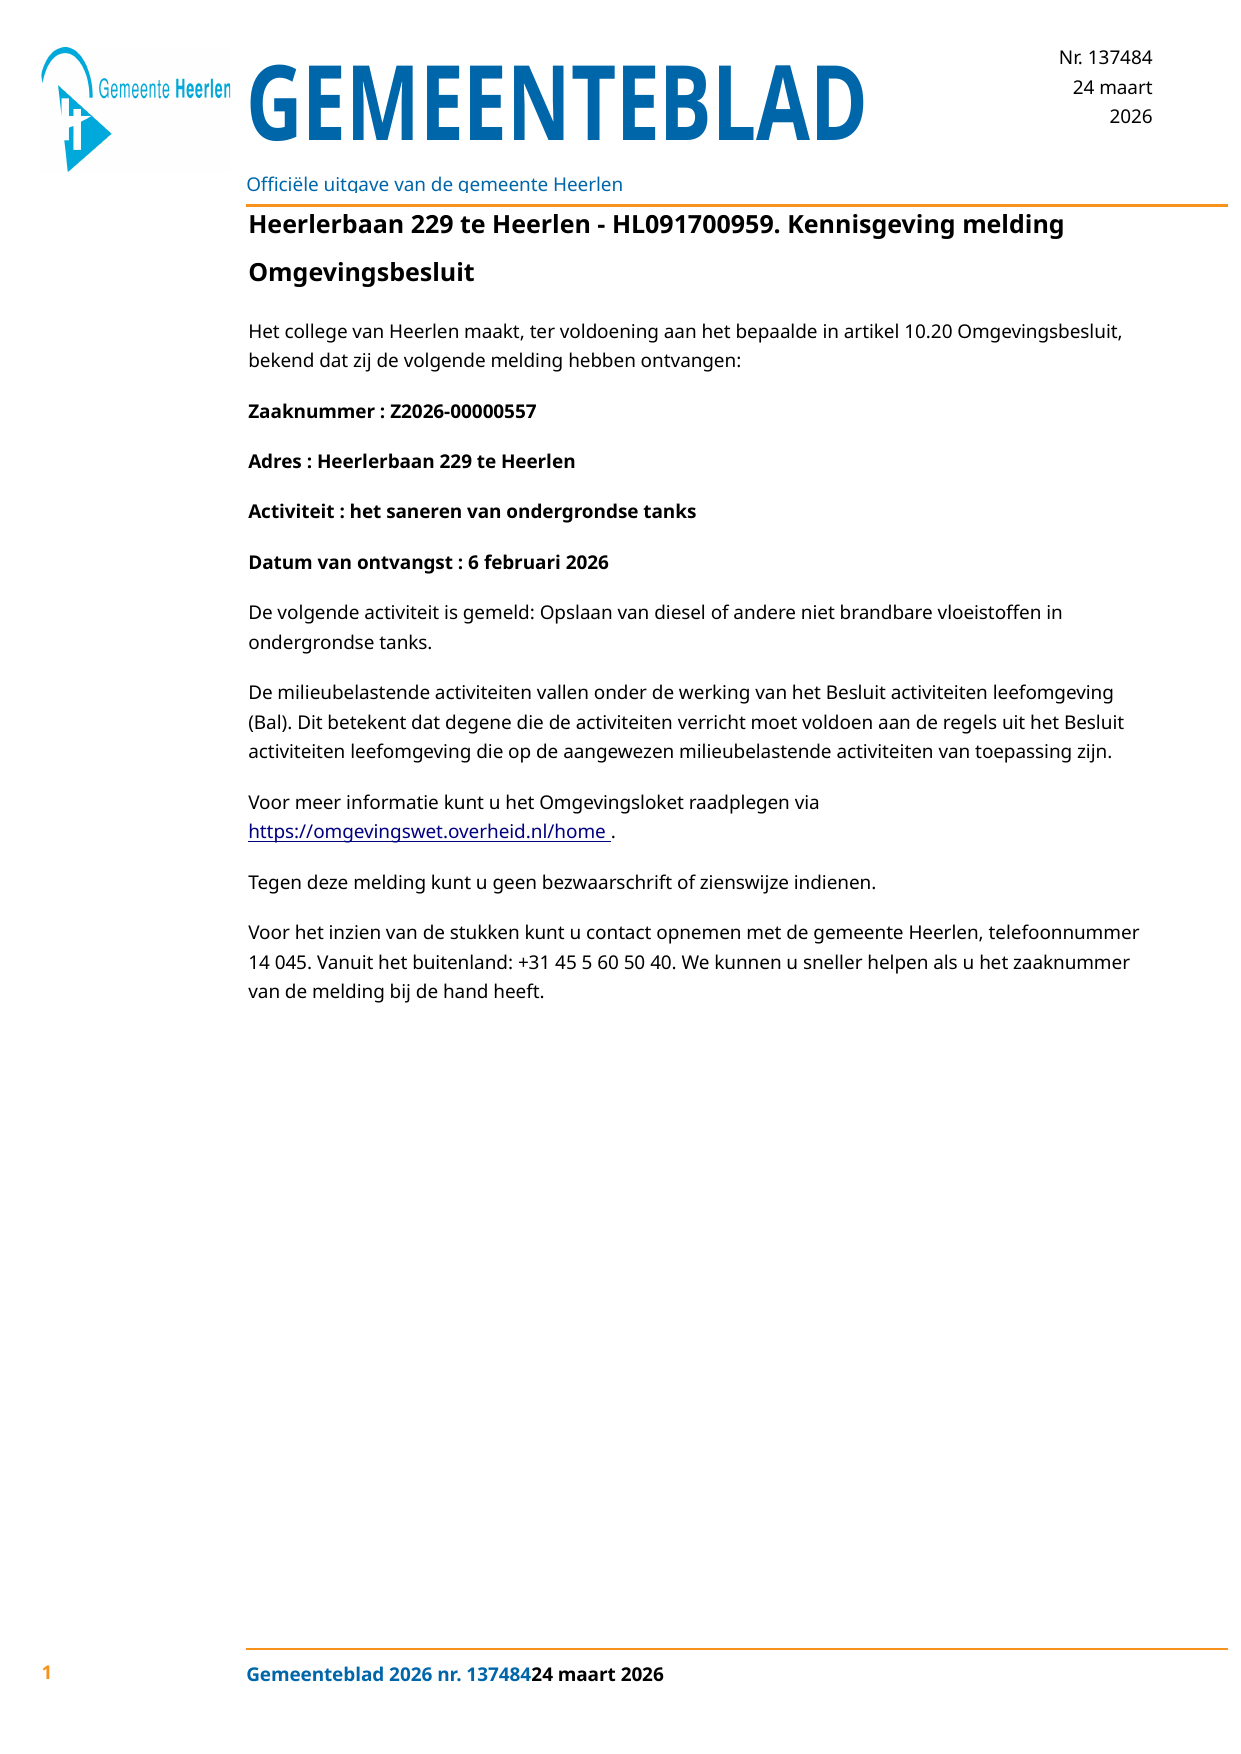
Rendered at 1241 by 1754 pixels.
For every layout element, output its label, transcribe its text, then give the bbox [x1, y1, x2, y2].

text De volgende activiteit is gemeld: Opslaan van diesel of andere niet brandbare vloeistoffen in ondergrondse tanks. [248, 599, 1152, 655]
text Heerlerbaan 229 te Heerlen - HL091700959. Kennisgeving melding Omgevingsbesluit [248, 207, 1152, 288]
text Datum van ontvangst : 6 februari 2026 [248, 549, 1152, 575]
text Adres : Heerlerbaan 229 te Heerlen [248, 448, 1152, 474]
text Tegen deze melding kunt u geen bezwaarschrift of zienswijze indienen. [248, 869, 1152, 895]
picture [41, 47, 59, 70]
text Het college van Heerlen maakt, ter voldoening aan het bepaalde in artikel 10.20 Omgevingsbesluit, bekend dat zij de volgende melding hebben ontvangen: [248, 318, 1152, 373]
text Voor meer informatie kunt u het Omgevingsloket raadplegen via https://omgevingswet.overheid.nl/home . [248, 789, 1152, 844]
text Zaaknummer : Z2026-00000557 [248, 398, 1152, 424]
text Voor het inzien van de stukken kunt u contact opnemen met de gemeente Heerlen, telefoonnummer 14 045. Vanuit het buitenland: +31 45 5 60 50 40. We kunnen u sneller helpen als u het zaaknummer van de melding bij de hand heeft. [248, 919, 1152, 1004]
text De milieubelastende activiteiten vallen onder de werking van het Besluit activiteiten leefomgeving (Bal). Dit betekent dat degene die de activiteiten verricht moet voldoen aan de regels uit het Besluit activiteiten leefomgeving die op de aangewezen milieubelastende activiteiten van toepassing zijn. [248, 679, 1152, 764]
text Activiteit : het saneren van ondergrondse tanks [248, 499, 1152, 524]
picture [41, 47, 231, 172]
